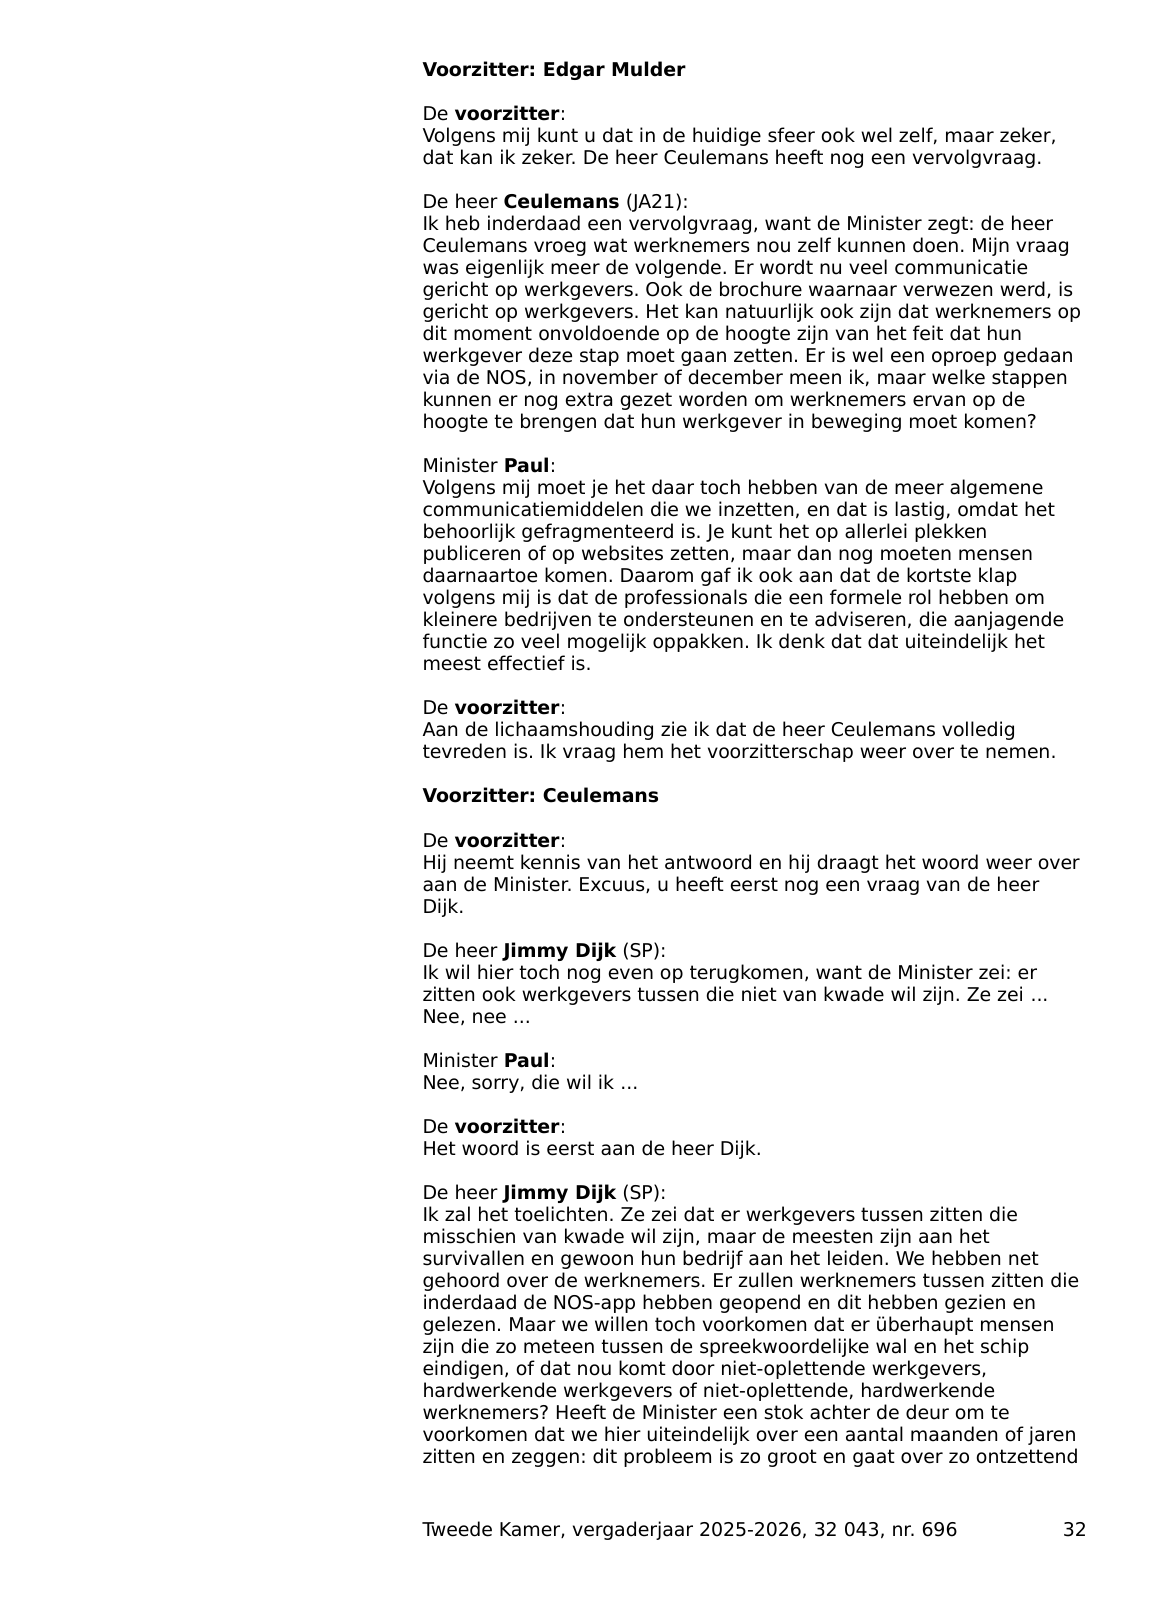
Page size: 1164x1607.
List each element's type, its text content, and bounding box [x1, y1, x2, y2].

text De voorzitter: [422, 103, 1087, 125]
text De heer Jimmy Dijk (SP): [422, 1182, 1087, 1204]
text Volgens mij kunt u dat in de huidige sfeer ook wel zelf, maar zeker, dat kan ik zeker. De heer Ceulemans heeft nog een vervolgvraag. [422, 125, 1087, 169]
subtitle Voorzitter: Ceulemans [422, 785, 1087, 807]
subtitle Voorzitter: Edgar Mulder [422, 59, 1087, 81]
text Ik zal het toelichten. Ze zei dat er werkgevers tussen zitten die misschien van kwade wil zijn, maar de meesten zijn aan het survivallen en gewoon hun bedrijf aan het leiden. We hebben net gehoord over de werknemers. Er zullen werknemers tussen zitten die inderdaad de NOS-app hebben geopend en dit hebben gezien en gelezen. Maar we willen toch voorkomen dat er überhaupt mensen zijn die zo meteen tussen de spreekwoordelijke wal en het schip eindigen, of dat nou komt door niet-oplettende werkgevers, hardwerkende werkgevers of niet-oplettende, hardwerkende werknemers? Heeft de Minister een stok achter de deur om te voorkomen dat we hier uiteindelijk over een aantal maanden of jaren zitten en zeggen: dit probleem is zo groot en gaat over zo ontzettend [422, 1204, 1087, 1468]
text Ik wil hier toch nog even op terugkomen, want de Minister zei: er zitten ook werkgevers tussen die niet van kwade wil zijn. Ze zei ... Nee, nee ... [422, 962, 1087, 1028]
text De heer Jimmy Dijk (SP): [422, 940, 1087, 962]
text Hij neemt kennis van het antwoord en hij draagt het woord weer over aan de Minister. Excuus, u heeft eerst nog een vraag van de heer Dijk. [422, 852, 1087, 917]
text Minister Paul: [422, 1050, 1087, 1072]
text Het woord is eerst aan de heer Dijk. [422, 1138, 1087, 1160]
text De voorzitter: [422, 697, 1087, 719]
text Aan de lichaamshouding zie ik dat de heer Ceulemans volledig tevreden is. Ik vraag hem het voorzitterschap weer over te nemen. [422, 719, 1087, 763]
text De heer Ceulemans (JA21): [422, 191, 1087, 213]
text Ik heb inderdaad een vervolgvraag, want de Minister zegt: de heer Ceulemans vroeg wat werknemers nou zelf kunnen doen. Mijn vraag was eigenlijk meer de volgende. Er wordt nu veel communicatie gericht op werkgevers. Ook de brochure waarnaar verwezen werd, is gericht op werkgevers. Het kan natuurlijk ook zijn dat werknemers op dit moment onvoldoende op de hoogte zijn van het feit dat hun werkgever deze stap moet gaan zetten. Er is wel een oproep gedaan via de NOS, in november of december meen ik, maar welke stappen kunnen er nog extra gezet worden om werknemers ervan op de hoogte te brengen dat hun werkgever in beweging moet komen? [422, 213, 1087, 433]
text Volgens mij moet je het daar toch hebben van de meer algemene communicatiemiddelen die we inzetten, en dat is lastig, omdat het behoorlijk gefragmenteerd is. Je kunt het op allerlei plekken publiceren of op websites zetten, maar dan nog moeten mensen daarnaartoe komen. Daarom gaf ik ook aan dat de kortste klap volgens mij is dat de professionals die een formele rol hebben om kleinere bedrijven te ondersteunen en te adviseren, die aanjagende functie zo veel mogelijk oppakken. Ik denk dat dat uiteindelijk het meest effectief is. [422, 477, 1087, 675]
text Nee, sorry, die wil ik ... [422, 1072, 1087, 1094]
text Minister Paul: [422, 455, 1087, 477]
text De voorzitter: [422, 829, 1087, 852]
text De voorzitter: [422, 1116, 1087, 1138]
